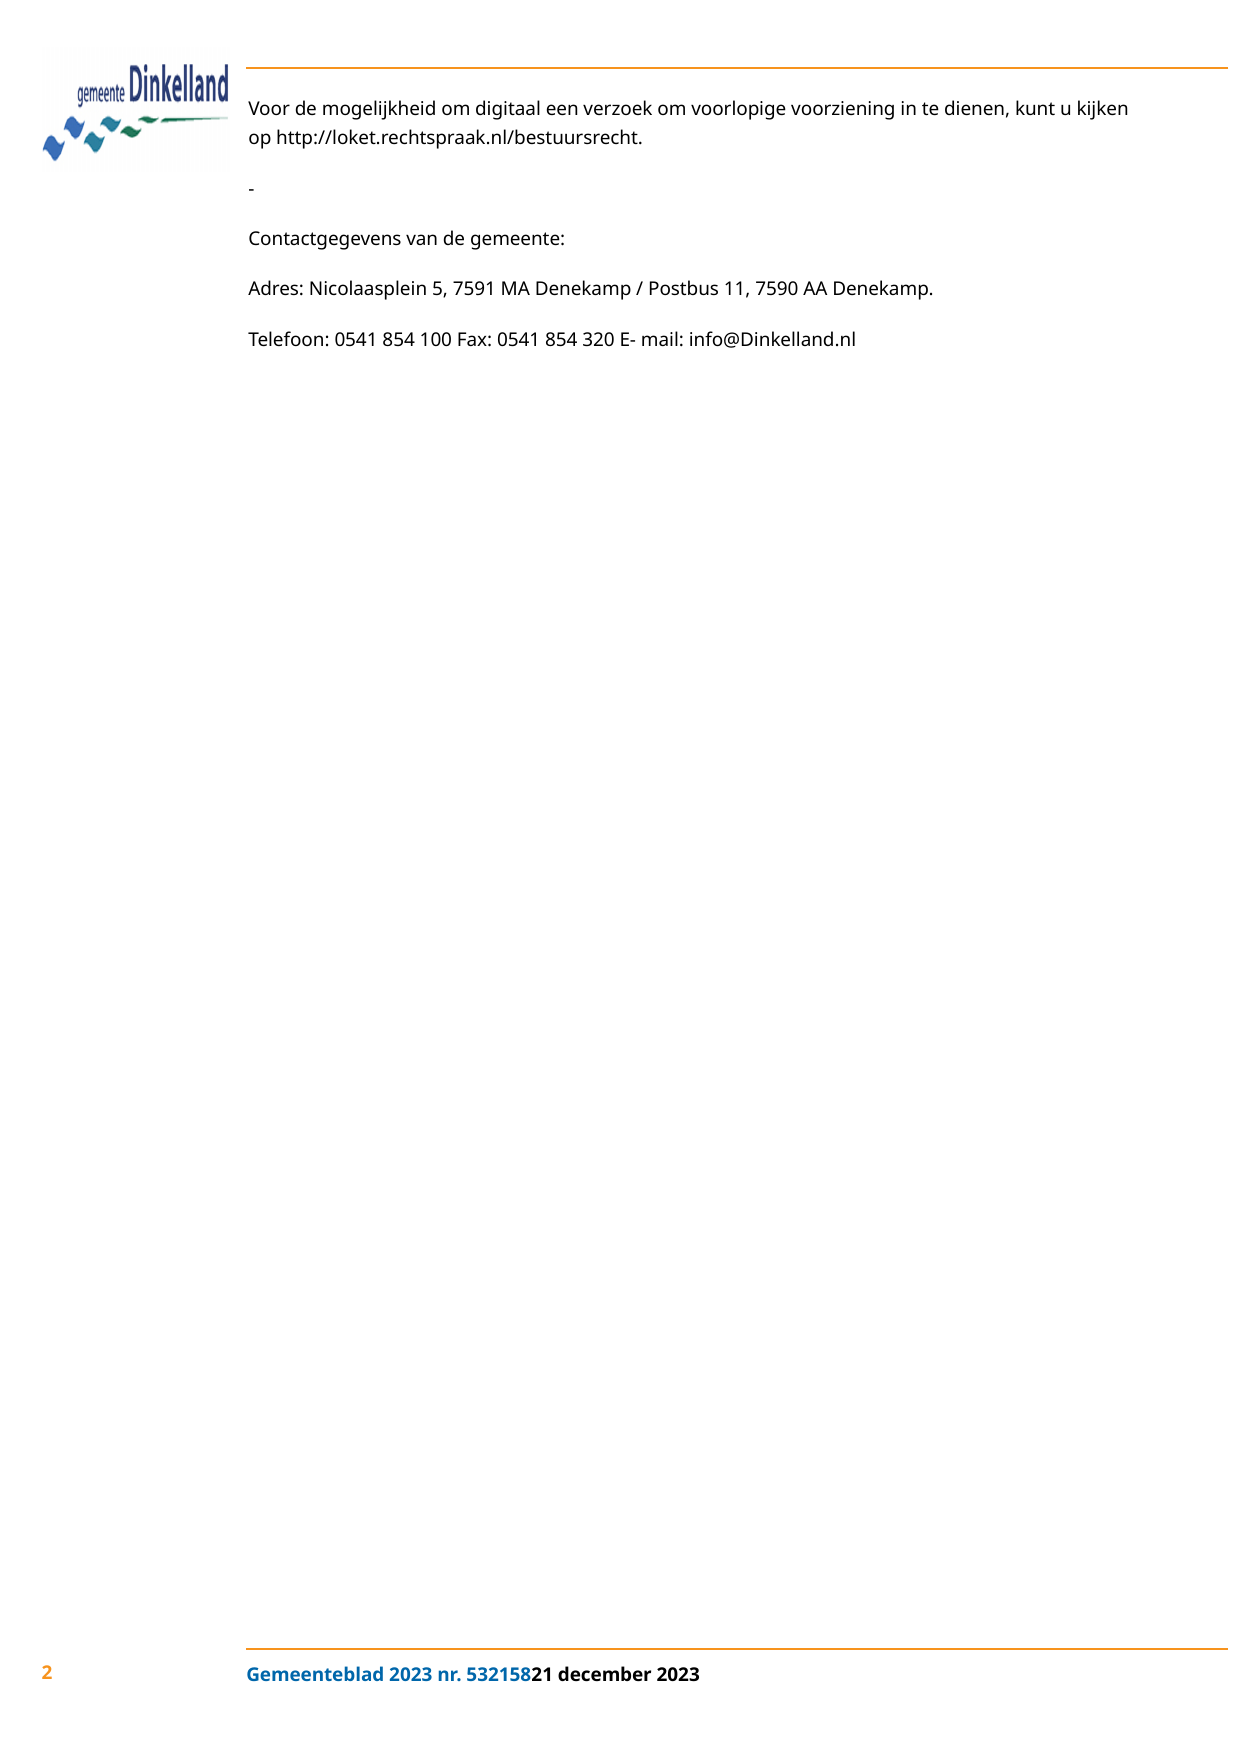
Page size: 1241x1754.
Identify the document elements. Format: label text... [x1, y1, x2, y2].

text Telefoon: 0541 854 100 Fax: 0541 854 320 E- mail: info@Dinkelland.nl [248, 326, 1152, 352]
text Contactgegevens van de gemeente: [248, 225, 1152, 251]
text Voor de mogelijkheid om digitaal een verzoek om voorlopige voorziening in te dienen, kunt u kijken op http://loket.rechtspraak.nl/bestuursrecht. [248, 95, 1152, 150]
text - [248, 175, 1152, 201]
picture [41, 47, 231, 172]
text Adres: Nicolaasplein 5, 7591 MA Denekamp / Postbus 11, 7590 AA Denekamp. [248, 276, 1152, 301]
